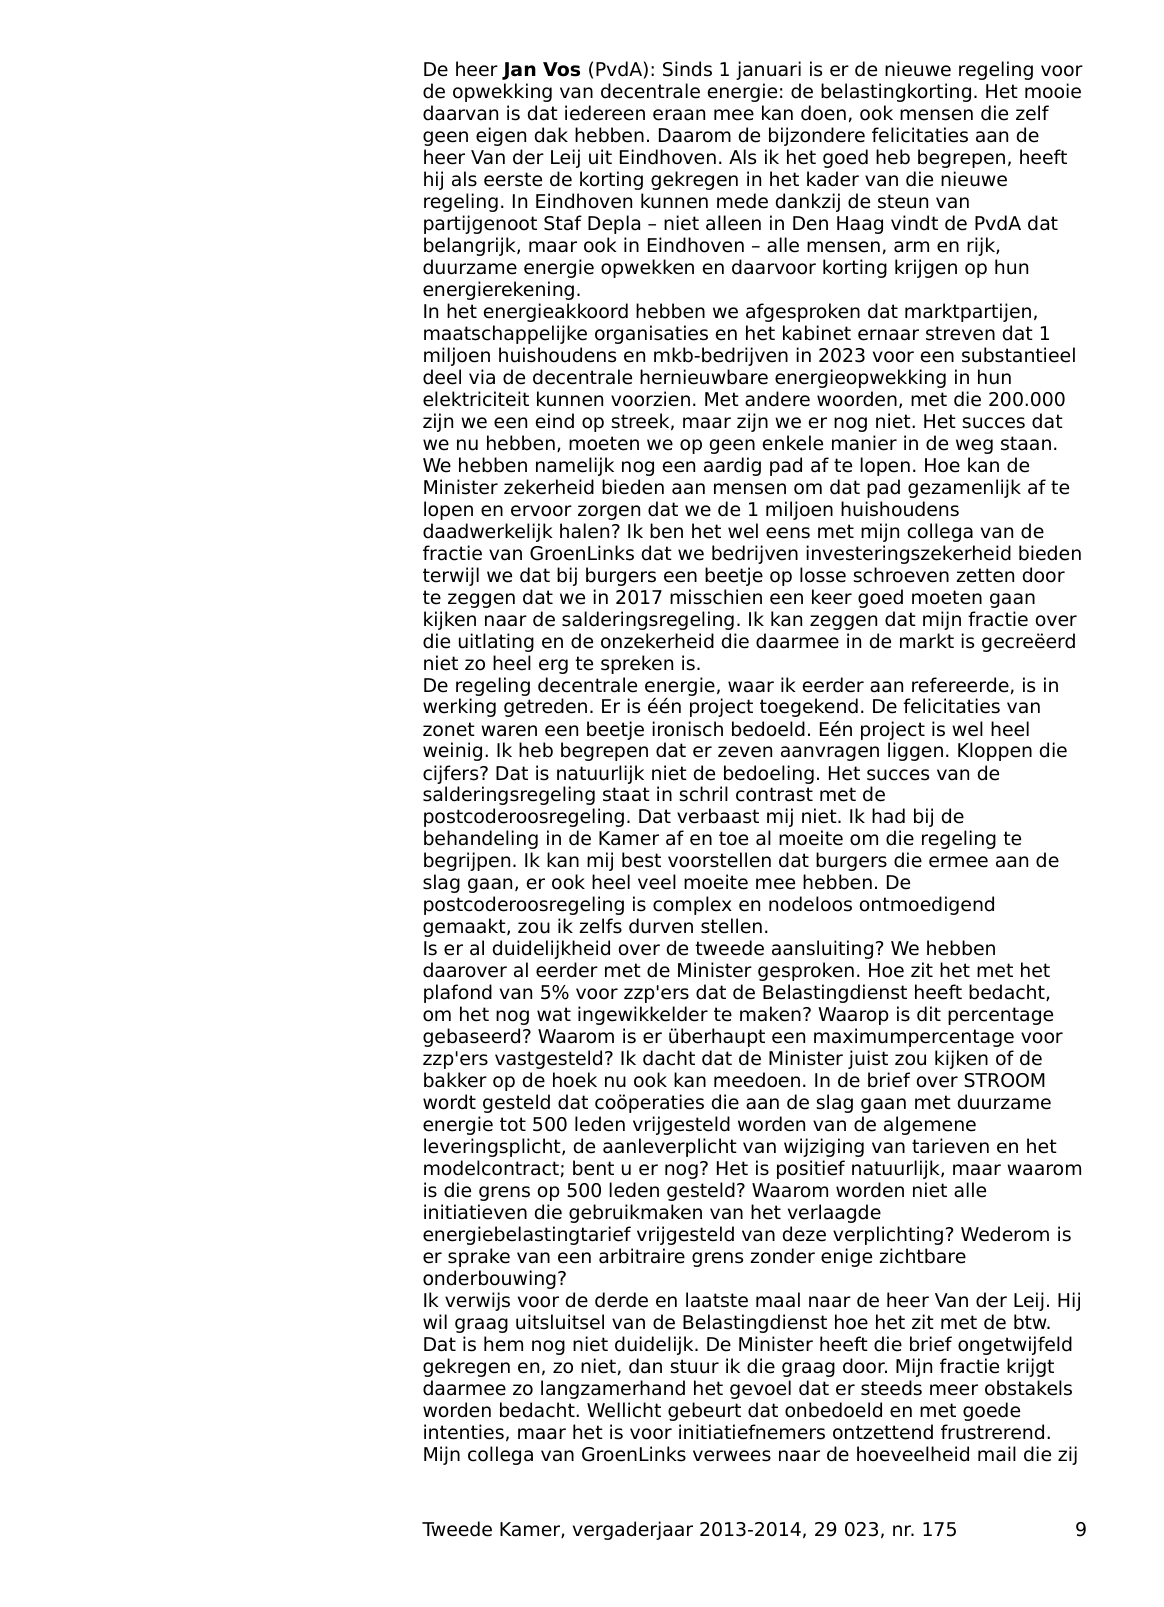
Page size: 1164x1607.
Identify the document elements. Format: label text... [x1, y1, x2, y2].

text Ik verwijs voor de derde en laatste maal naar de heer Van der Leij. Hij wil graag uitsluitsel van de Belastingdienst hoe het zit met de btw. Dat is hem nog niet duidelijk. De Minister heeft die brief ongetwijfeld gekregen en, zo niet, dan stuur ik die graag door. Mijn fractie krijgt daarmee zo langzamerhand het gevoel dat er steeds meer obstakels worden bedacht. Wellicht gebeurt dat onbedoeld en met goede intenties, maar het is voor initiatiefnemers ontzettend frustrerend. Mijn collega van GroenLinks verwees naar de hoeveelheid mail die zij [422, 1290, 1087, 1466]
text De regeling decentrale energie, waar ik eerder aan refereerde, is in werking getreden. Er is één project toegekend. De felicitaties van zonet waren een beetje ironisch bedoeld. Eén project is wel heel weinig. Ik heb begrepen dat er zeven aanvragen liggen. Kloppen die cijfers? Dat is natuurlijk niet de bedoeling. Het succes van de salderingsregeling staat in schril contrast met de postcoderoosregeling. Dat verbaast mij niet. Ik had bij de behandeling in de Kamer af en toe al moeite om die regeling te begrijpen. Ik kan mij best voorstellen dat burgers die ermee aan de slag gaan, er ook heel veel moeite mee hebben. De postcoderoosregeling is complex en nodeloos ontmoedigend gemaakt, zou ik zelfs durven stellen. [422, 674, 1087, 938]
text In het energieakkoord hebben we afgesproken dat marktpartijen, maatschappelijke organisaties en het kabinet ernaar streven dat 1 miljoen huishoudens en mkb-bedrijven in 2023 voor een substantieel deel via de decentrale hernieuwbare energieopwekking in hun elektriciteit kunnen voorzien. Met andere woorden, met die 200.000 zijn we een eind op streek, maar zijn we er nog niet. Het succes dat we nu hebben, moeten we op geen enkele manier in de weg staan. We hebben namelijk nog een aardig pad af te lopen. Hoe kan de Minister zekerheid bieden aan mensen om dat pad gezamenlijk af te lopen en ervoor zorgen dat we de 1 miljoen huishoudens daadwerkelijk halen? Ik ben het wel eens met mijn collega van de fractie van GroenLinks dat we bedrijven investeringszekerheid bieden terwijl we dat bij burgers een beetje op losse schroeven zetten door te zeggen dat we in 2017 misschien een keer goed moeten gaan kijken naar de salderingsregeling. Ik kan zeggen dat mijn fractie over die uitlating en de onzekerheid die daarmee in de markt is gecreëerd niet zo heel erg te spreken is. [422, 301, 1087, 674]
text Is er al duidelijkheid over de tweede aansluiting? We hebben daarover al eerder met de Minister gesproken. Hoe zit het met het plafond van 5% voor zzp'ers dat de Belastingdienst heeft bedacht, om het nog wat ingewikkelder te maken? Waarop is dit percentage gebaseerd? Waarom is er überhaupt een maximumpercentage voor zzp'ers vastgesteld? Ik dacht dat de Minister juist zou kijken of de bakker op de hoek nu ook kan meedoen. In de brief over STROOM wordt gesteld dat coöperaties die aan de slag gaan met duurzame energie tot 500 leden vrijgesteld worden van de algemene leveringsplicht, de aanleverplicht van wijziging van tarieven en het modelcontract; bent u er nog? Het is positief natuurlijk, maar waarom is die grens op 500 leden gesteld? Waarom worden niet alle initiatieven die gebruikmaken van het verlaagde energiebelastingtarief vrijgesteld van deze verplichting? Wederom is er sprake van een arbitraire grens zonder enige zichtbare onderbouwing? [422, 938, 1087, 1290]
text De heer Jan Vos (PvdA): Sinds 1 januari is er de nieuwe regeling voor de opwekking van decentrale energie: de belastingkorting. Het mooie daarvan is dat iedereen eraan mee kan doen, ook mensen die zelf geen eigen dak hebben. Daarom de bijzondere felicitaties aan de heer Van der Leij uit Eindhoven. Als ik het goed heb begrepen, heeft hij als eerste de korting gekregen in het kader van die nieuwe regeling. In Eindhoven kunnen mede dankzij de steun van partijgenoot Staf Depla – niet alleen in Den Haag vindt de PvdA dat belangrijk, maar ook in Eindhoven – alle mensen, arm en rijk, duurzame energie opwekken en daarvoor korting krijgen op hun energierekening. [422, 59, 1087, 301]
